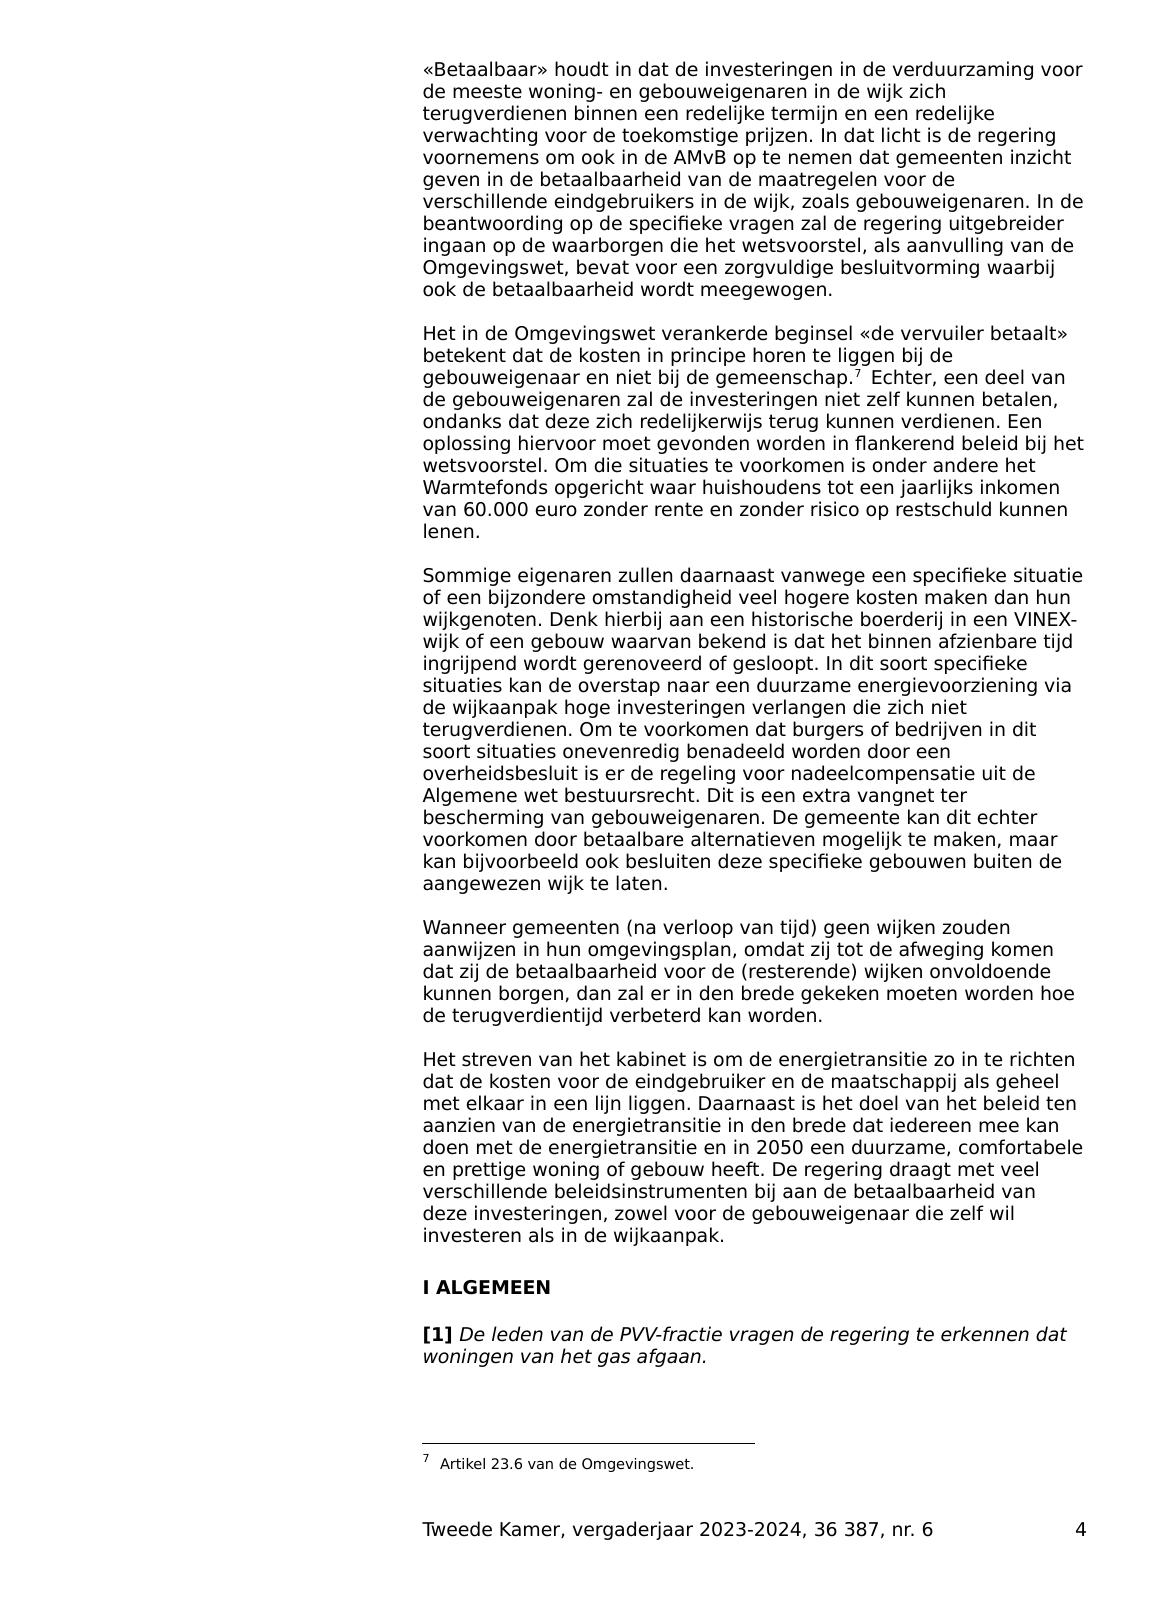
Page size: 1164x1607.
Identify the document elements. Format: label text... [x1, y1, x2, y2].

text Wanneer gemeenten (na verloop van tijd) geen wijken zouden aanwijzen in hun omgevingsplan, omdat zij tot de afweging komen dat zij de betaalbaarheid voor de (resterende) wijken onvoldoende kunnen borgen, dan zal er in den brede gekeken moeten worden hoe de terugverdientijd verbeterd kan worden. [422, 917, 1087, 1027]
text «Betaalbaar» houdt in dat de investeringen in de verduurzaming voor de meeste woning- en gebouweigenaren in de wijk zich terugverdienen binnen een redelijke termijn en een redelijke verwachting voor de toekomstige prijzen. In dat licht is de regering voornemens om ook in de AMvB op te nemen dat gemeenten inzicht geven in de betaalbaarheid van de maatregelen voor de verschillende eindgebruikers in de wijk, zoals gebouweigenaren. In de beantwoording op de specifieke vragen zal de regering uitgebreider ingaan op de waarborgen die het wetsvoorstel, als aanvulling van de Omgevingswet, bevat voor een zorgvuldige besluitvorming waarbij ook de betaalbaarheid wordt meegewogen. [422, 59, 1087, 301]
text Artikel 23.6 van de Omgevingswet. [422, 1452, 1087, 1474]
text Het in de Omgevingswet verankerde beginsel «de vervuiler betaalt» betekent dat de kosten in principe horen te liggen bij de gebouweigenaar en niet bij de gemeenschap. Echter, een deel van de gebouweigenaren zal de investeringen niet zelf kunnen betalen, ondanks dat deze zich redelijkerwijs terug kunnen verdienen. Een oplossing hiervoor moet gevonden worden in flankerend beleid bij het wetsvoorstel. Om die situaties te voorkomen is onder andere het Warmtefonds opgericht waar huishoudens tot een jaarlijks inkomen van 60.000 euro zonder rente en zonder risico op restschuld kunnen lenen. [422, 323, 1087, 543]
subtitle I ALGEMEEN [422, 1277, 1087, 1299]
text Het streven van het kabinet is om de energietransitie zo in te richten dat de kosten voor de eindgebruiker en de maatschappij als geheel met elkaar in een lijn liggen. Daarnaast is het doel van het beleid ten aanzien van de energietransitie in den brede dat iedereen mee kan doen met de energietransitie en in 2050 een duurzame, comfortabele en prettige woning of gebouw heeft. De regering draagt met veel verschillende beleidsinstrumenten bij aan de betaalbaarheid van deze investeringen, zowel voor de gebouweigenaar die zelf wil investeren als in de wijkaanpak. [422, 1049, 1087, 1247]
text Sommige eigenaren zullen daarnaast vanwege een specifieke situatie of een bijzondere omstandigheid veel hogere kosten maken dan hun wijkgenoten. Denk hierbij aan een historische boerderij in een VINEX-wijk of een gebouw waarvan bekend is dat het binnen afzienbare tijd ingrijpend wordt gerenoveerd of gesloopt. In dit soort specifieke situaties kan de overstap naar een duurzame energievoorziening via de wijkaanpak hoge investeringen verlangen die zich niet terugverdienen. Om te voorkomen dat burgers of bedrijven in dit soort situaties onevenredig benadeeld worden door een overheidsbesluit is er de regeling voor nadeelcompensatie uit de Algemene wet bestuursrecht. Dit is een extra vangnet ter bescherming van gebouweigenaren. De gemeente kan dit echter voorkomen door betaalbare alternatieven mogelijk te maken, maar kan bijvoorbeeld ook besluiten deze specifieke gebouwen buiten de aangewezen wijk te laten. [422, 565, 1087, 895]
text [1] De leden van de PVV-fractie vragen de regering te erkennen dat woningen van het gas afgaan. [422, 1324, 1087, 1368]
